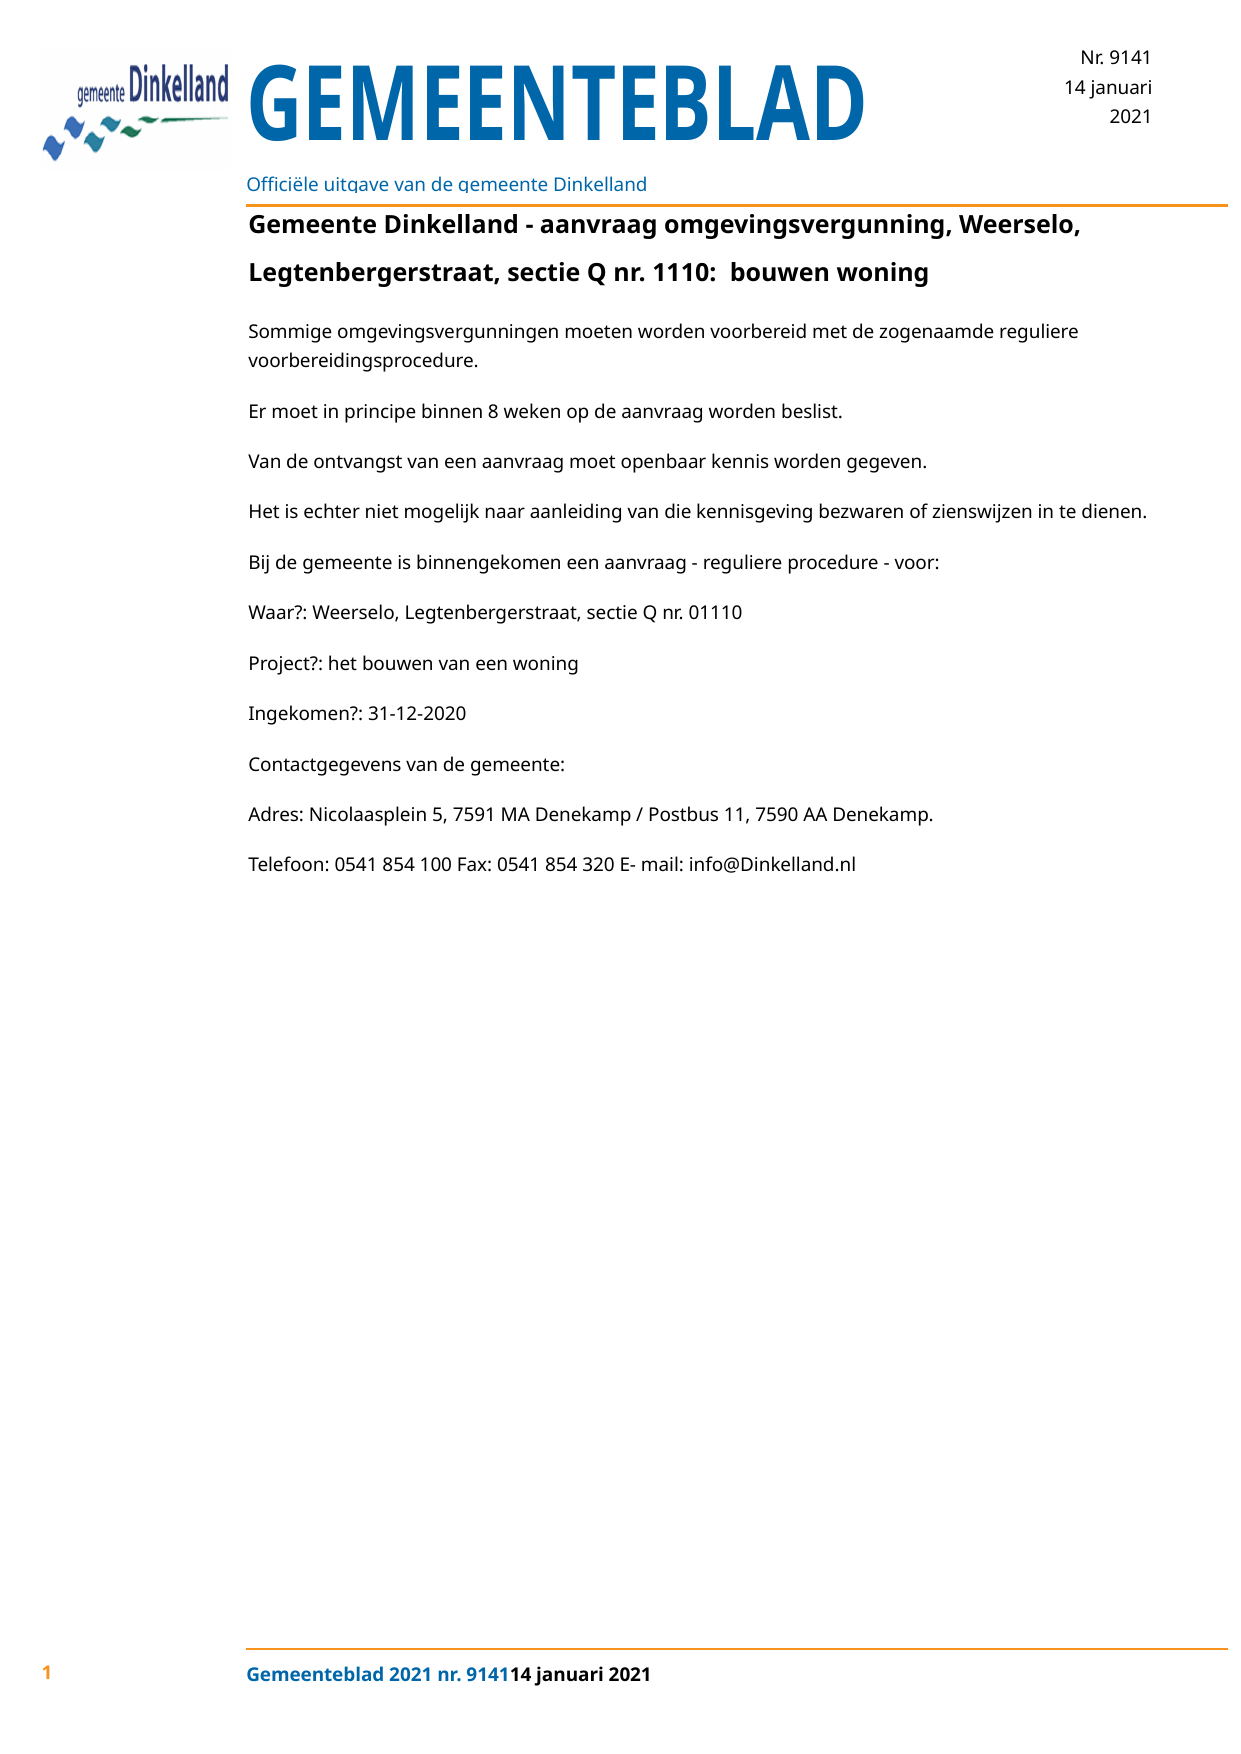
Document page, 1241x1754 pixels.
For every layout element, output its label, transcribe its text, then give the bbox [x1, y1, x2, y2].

text Er moet in principe binnen 8 weken op de aanvraag worden beslist. [248, 398, 1152, 424]
text Project?: het bouwen van een woning [248, 650, 1152, 676]
text Gemeente Dinkelland - aanvraag omgevingsvergunning, Weerselo, Legtenbergerstraat, sectie Q nr. 1110: bouwen woning [248, 207, 1152, 288]
text Het is echter niet mogelijk naar aanleiding van die kennisgeving bezwaren of zienswijzen in te dienen. [248, 499, 1152, 524]
text Contactgegevens van de gemeente: [248, 751, 1152, 777]
text Ingekomen?: 31-12-2020 [248, 700, 1152, 726]
picture [41, 47, 231, 172]
text Adres: Nicolaasplein 5, 7591 MA Denekamp / Postbus 11, 7590 AA Denekamp. [248, 801, 1152, 827]
text Telefoon: 0541 854 100 Fax: 0541 854 320 E- mail: info@Dinkelland.nl [248, 852, 1152, 877]
text Waar?: Weerselo, Legtenbergerstraat, sectie Q nr. 01110 [248, 599, 1152, 625]
text Van de ontvangst van een aanvraag moet openbaar kennis worden gegeven. [248, 448, 1152, 474]
text Bij de gemeente is binnengekomen een aanvraag - reguliere procedure - voor: [248, 549, 1152, 575]
text Sommige omgevingsvergunningen moeten worden voorbereid met de zogenaamde reguliere voorbereidingsprocedure. [248, 318, 1152, 373]
